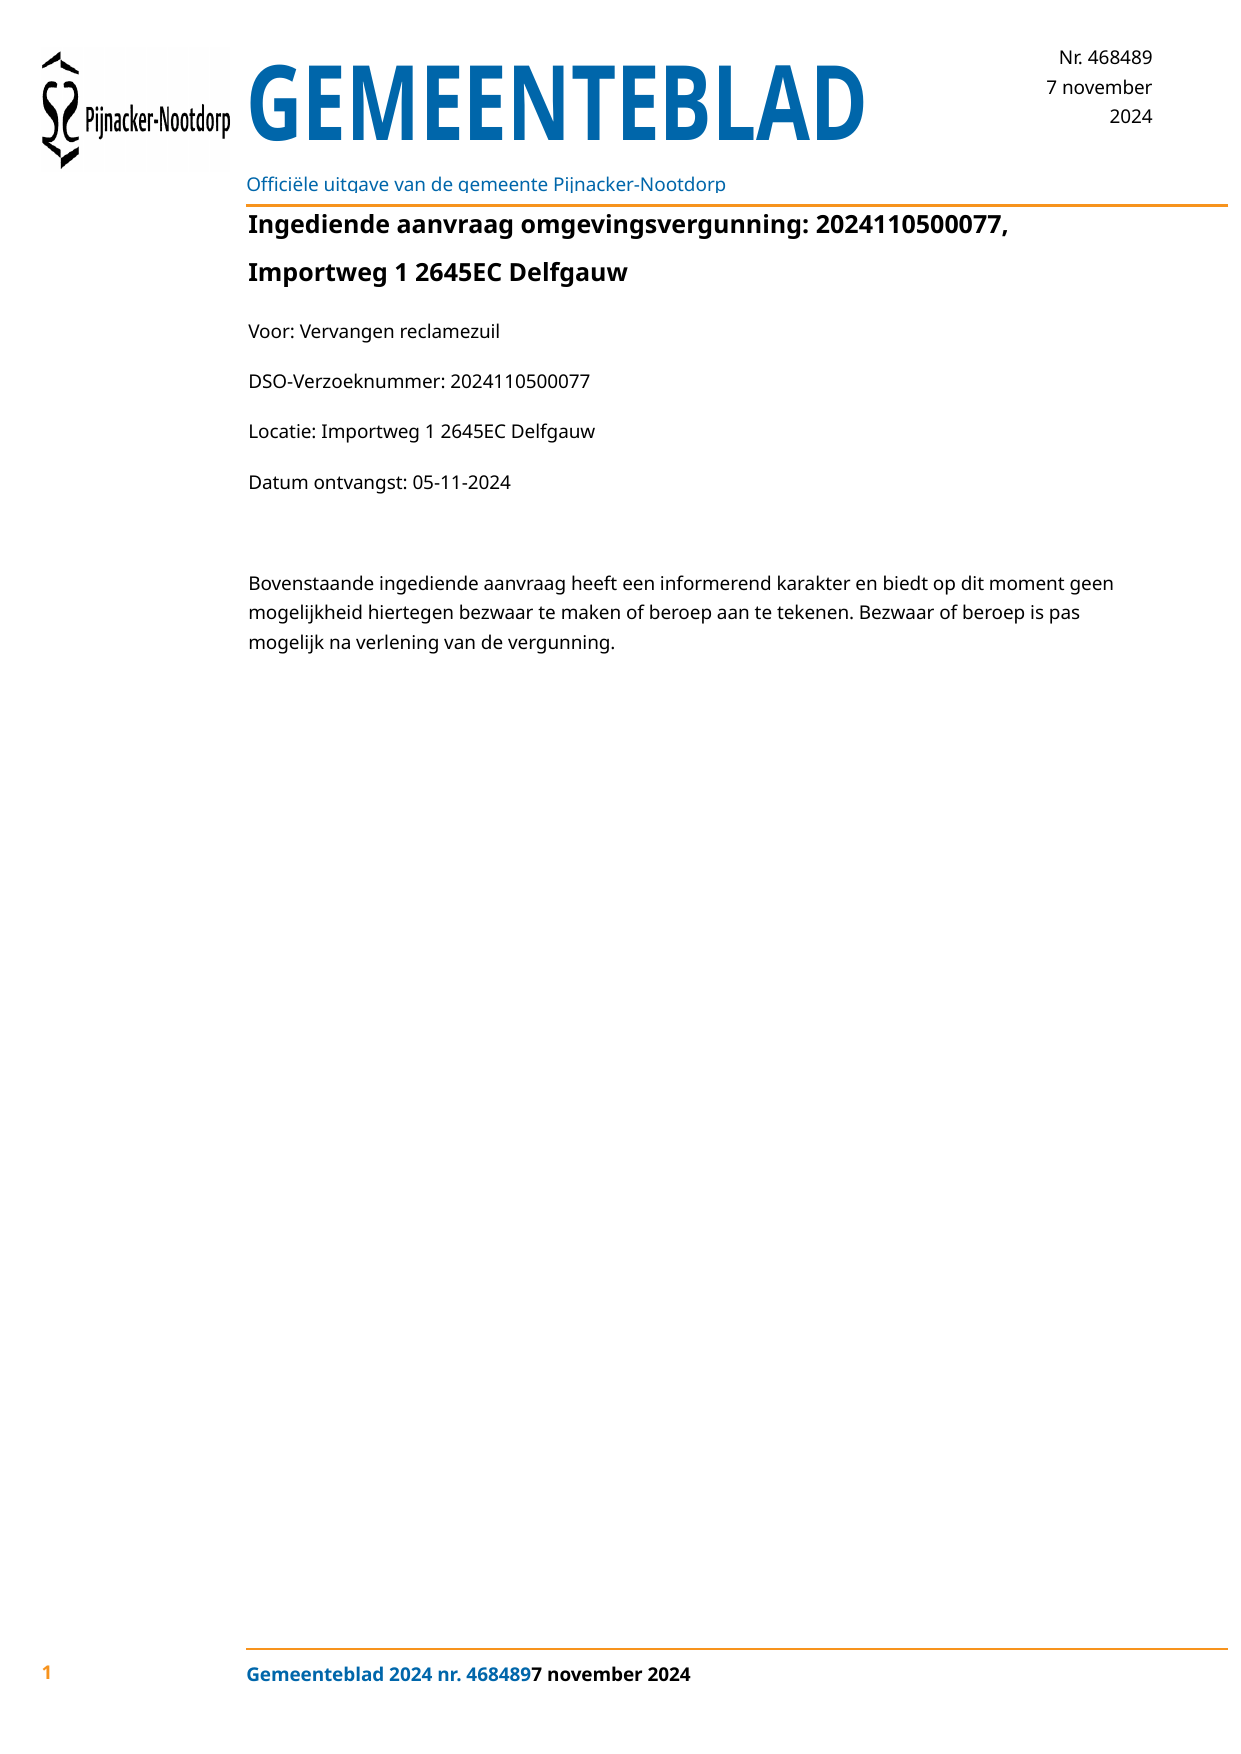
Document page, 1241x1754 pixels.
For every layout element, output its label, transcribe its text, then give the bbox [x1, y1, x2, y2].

text Bovenstaande ingediende aanvraag heeft een informerend karakter en biedt op dit moment geen mogelijkheid hiertegen bezwaar te maken of beroep aan te tekenen. Bezwaar of beroep is pas mogelijk na verlening van de vergunning. [248, 570, 1152, 655]
text Ingediende aanvraag omgevingsvergunning: 2024110500077, Importweg 1 2645EC Delfgauw [248, 207, 1152, 288]
picture [41, 47, 231, 172]
text DSO-Verzoeknummer: 2024110500077 [248, 368, 1152, 394]
text Datum ontvangst: 05-11-2024 [248, 469, 1152, 495]
text Locatie: Importweg 1 2645EC Delfgauw [248, 419, 1152, 444]
text Voor: Vervangen reclamezuil [248, 318, 1152, 344]
